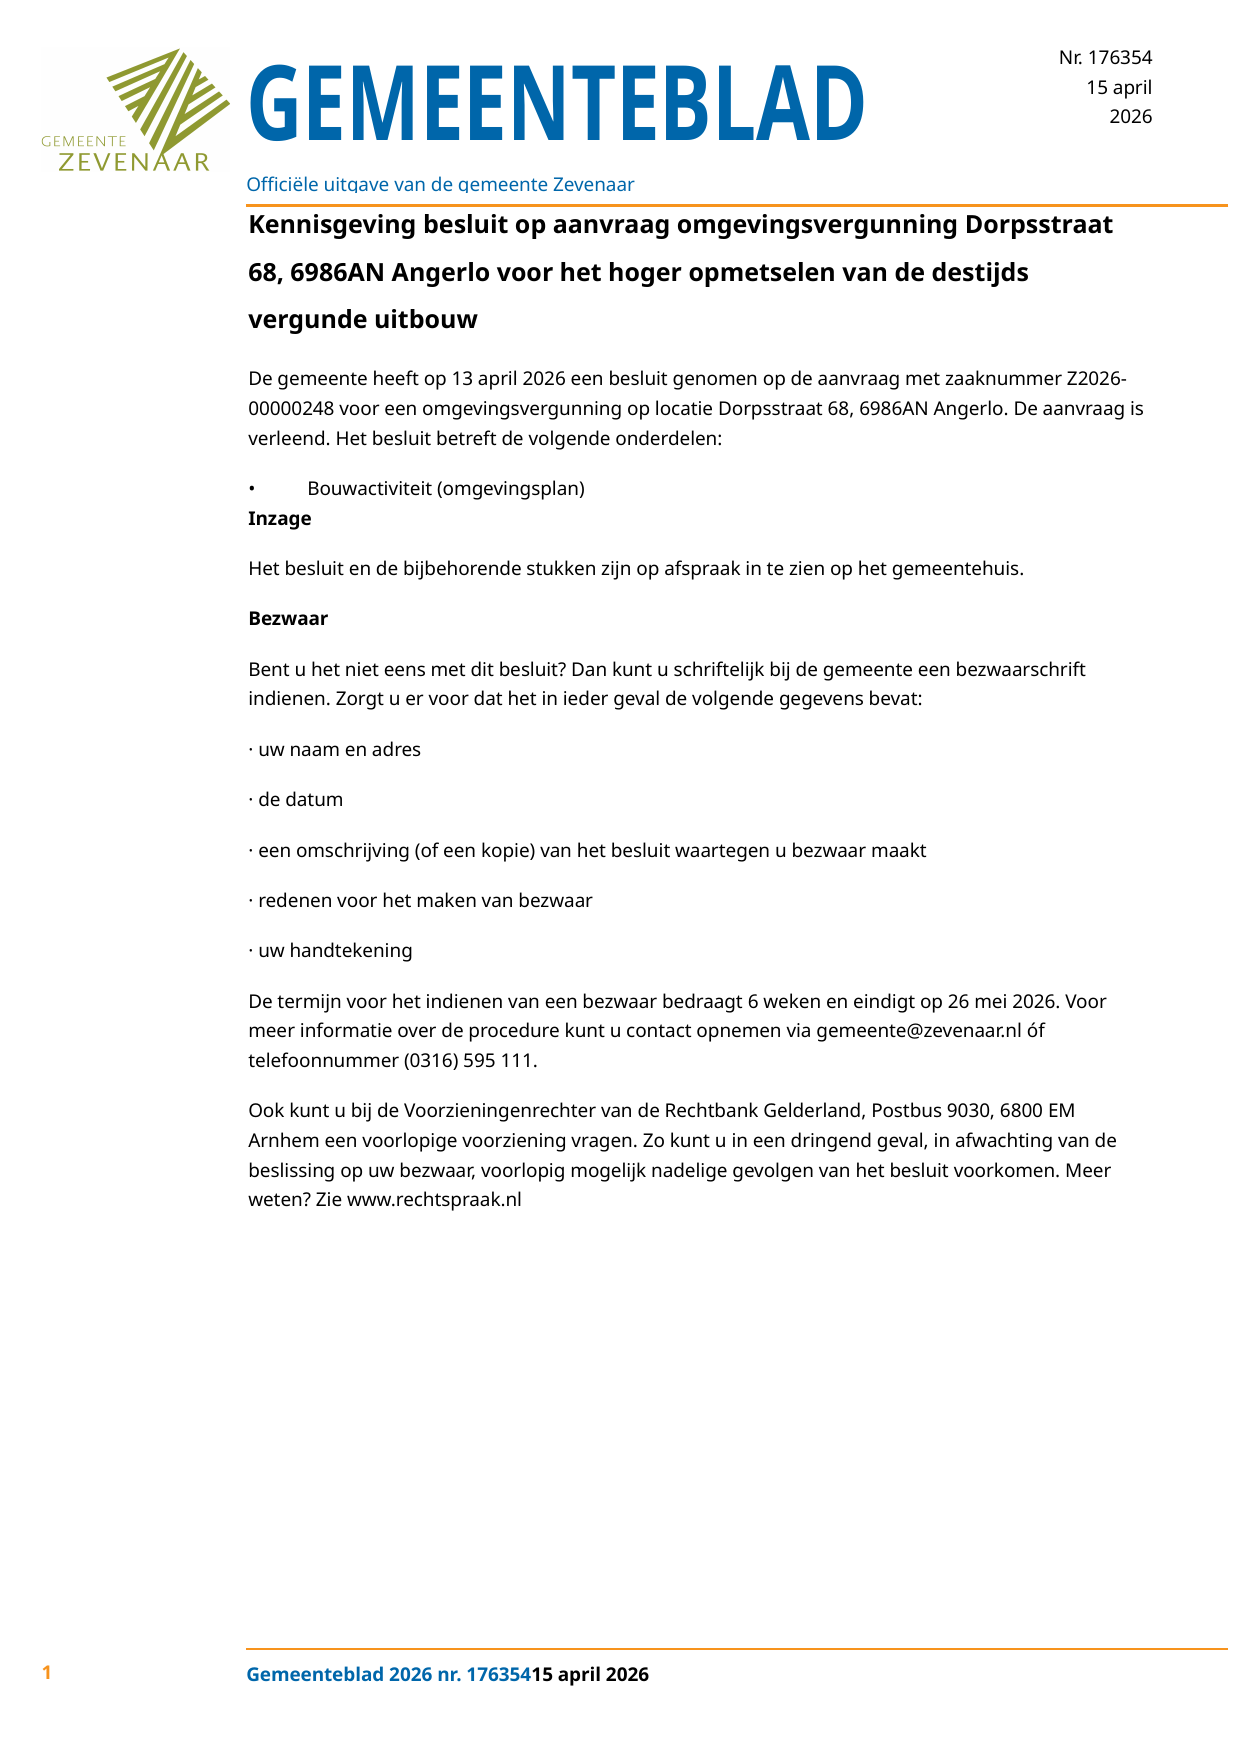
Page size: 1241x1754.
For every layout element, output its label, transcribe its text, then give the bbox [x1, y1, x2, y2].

text De gemeente heeft op 13 april 2026 een besluit genomen op de aanvraag met zaaknummer Z2026-00000248 voor een omgevingsvergunning op locatie Dorpsstraat 68, 6986AN Angerlo. De aanvraag is verleend. Het besluit betreft de volgende onderdelen: [248, 366, 1152, 450]
list Bouwactiviteit (omgevingsplan) [248, 475, 1152, 501]
text Inzage [248, 505, 1152, 530]
text Bent u het niet eens met dit besluit? Dan kunt u schriftelijk bij de gemeente een bezwaarschrift indienen. Zorgt u er voor dat het in ieder geval de volgende gegevens bevat: [248, 656, 1152, 711]
text · de datum [248, 786, 1152, 812]
text · redenen voor het maken van bezwaar [248, 887, 1152, 913]
text · uw naam en adres [248, 736, 1152, 762]
text Bezwaar [248, 606, 1152, 631]
text · een omschrijving (of een kopie) van het besluit waartegen u bezwaar maakt [248, 837, 1152, 862]
text Kennisgeving besluit op aanvraag omgevingsvergunning Dorpsstraat 68, 6986AN Angerlo voor het hoger opmetselen van de destijds vergunde uitbouw [248, 207, 1152, 336]
picture [41, 47, 231, 172]
text Ook kunt u bij de Voorzieningenrechter van de Rechtbank Gelderland, Postbus 9030, 6800 EM Arnhem een voorlopige voorziening vragen. Zo kunt u in een dringend geval, in afwachting van de beslissing op uw bezwaar, voorlopig mogelijk nadelige gevolgen van het besluit voorkomen. Meer weten? Zie www.rechtspraak.nl [248, 1098, 1152, 1212]
text · uw handtekening [248, 938, 1152, 963]
text De termijn voor het indienen van een bezwaar bedraagt 6 weken en eindigt op 26 mei 2026. Voor meer informatie over de procedure kunt u contact opnemen via gemeente@zevenaar.nl óf telefoonnummer (0316) 595 111. [248, 988, 1152, 1073]
text Het besluit en de bijbehorende stukken zijn op afspraak in te zien op het gemeentehuis. [248, 555, 1152, 581]
